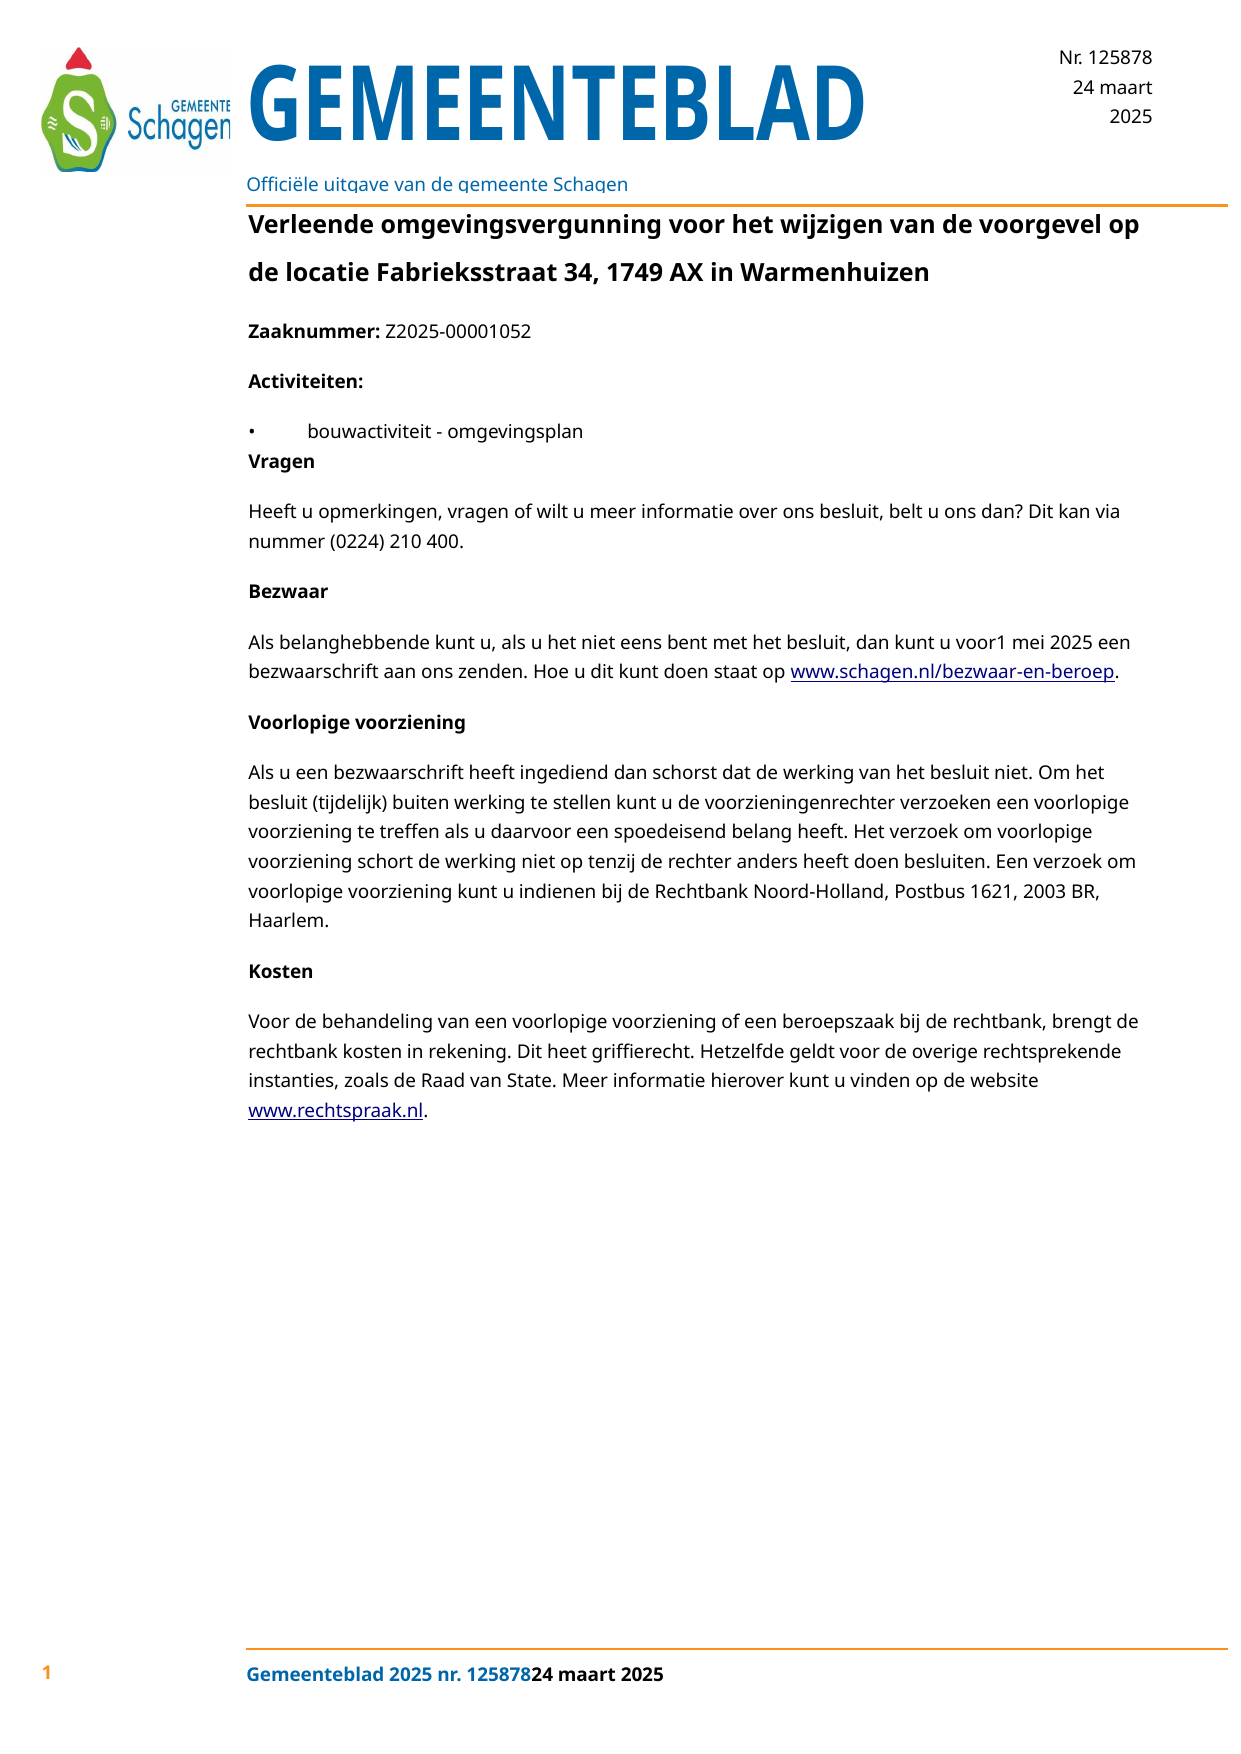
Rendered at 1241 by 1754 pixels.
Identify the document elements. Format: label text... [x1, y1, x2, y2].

text Activiteiten: [248, 368, 1152, 394]
list bouwactiviteit - omgevingsplan [248, 419, 1152, 444]
text Bezwaar [248, 579, 1152, 604]
text Voorlopige voorziening [248, 709, 1152, 735]
text Voor de behandeling van een voorlopige voorziening of een beroepszaak bij de rechtbank, brengt de rechtbank kosten in rekening. Dit heet griffierecht. Hetzelfde geldt voor de overige rechtsprekende instanties, zoals de Raad van State. Meer informatie hierover kunt u vinden op de website www.rechtspraak.nl. [248, 1008, 1152, 1123]
text Vragen [248, 448, 1152, 474]
picture [41, 47, 231, 172]
text Kosten [248, 958, 1152, 984]
text Zaaknummer: Z2025-00001052 [248, 318, 1152, 344]
text Als u een bezwaarschrift heeft ingediend dan schorst dat de werking van het besluit niet. Om het besluit (tijdelijk) buiten werking te stellen kunt u de voorzieningenrechter verzoeken een voorlopige voorziening te treffen als u daarvoor een spoedeisend belang heeft. Het verzoek om voorlopige voorziening schort de werking niet op tenzij de rechter anders heeft doen besluiten. Een verzoek om voorlopige voorziening kunt u indienen bij de Rechtbank Noord-Holland, Postbus 1621, 2003 BR, Haarlem. [248, 759, 1152, 933]
text Als belanghebbende kunt u, als u het niet eens bent met het besluit, dan kunt u voor1 mei 2025 een bezwaarschrift aan ons zenden. Hoe u dit kunt doen staat op www.schagen.nl/bezwaar-en-beroep. [248, 629, 1152, 684]
text Heeft u opmerkingen, vragen of wilt u meer informatie over ons besluit, belt u ons dan? Dit kan via nummer (0224) 210 400. [248, 499, 1152, 554]
text Verleende omgevingsvergunning voor het wijzigen van de voorgevel op de locatie Fabrieksstraat 34, 1749 AX in Warmenhuizen [248, 207, 1152, 288]
